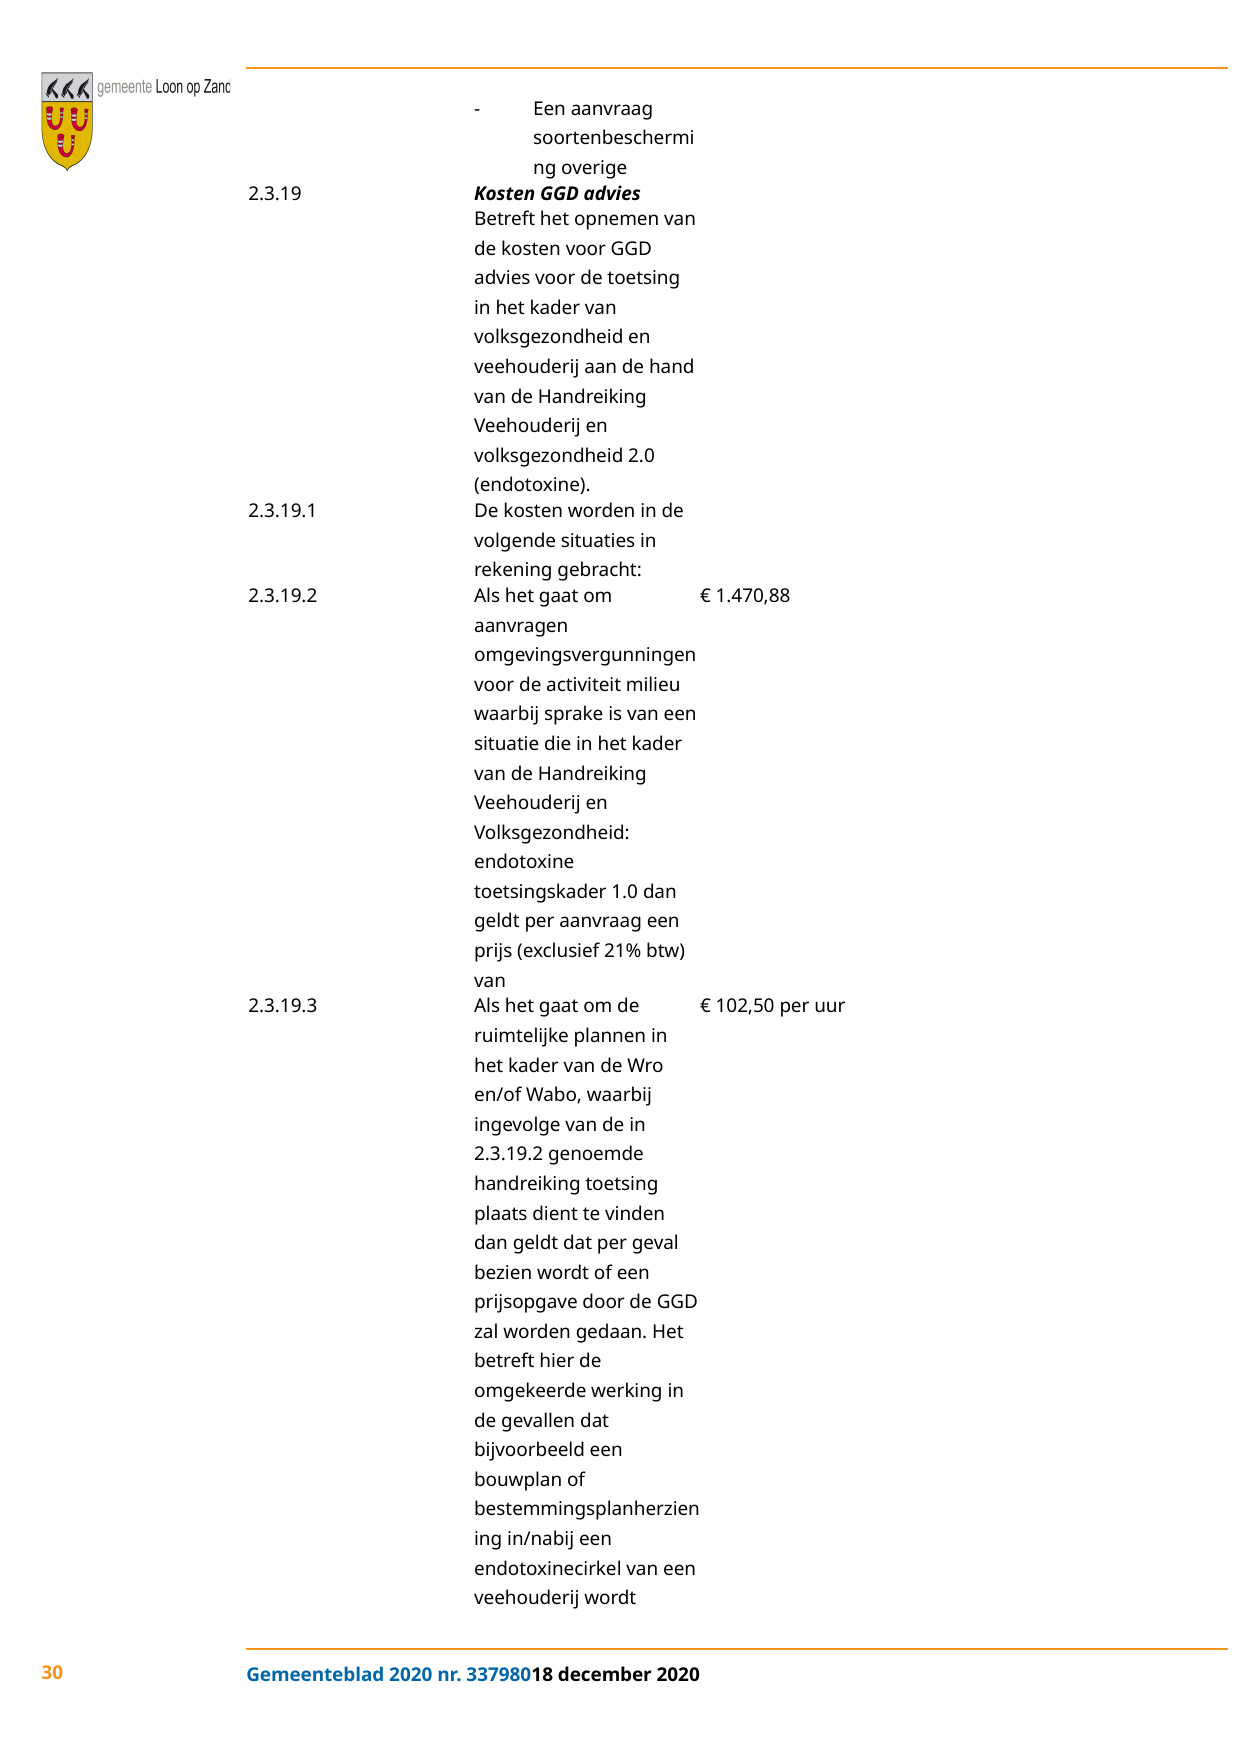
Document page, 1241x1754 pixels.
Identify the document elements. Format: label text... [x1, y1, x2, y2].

table_cell € 1.470,88 [700, 582, 926, 993]
table_cell [700, 95, 926, 180]
table_cell [248, 95, 474, 180]
table_cell [926, 582, 1152, 993]
table_cell De kosten worden in de volgende situaties in rekening gebracht: [474, 498, 700, 582]
table_cell [248, 205, 474, 497]
table_cell 2.3.19.2 [248, 582, 474, 993]
table_cell [926, 180, 1152, 205]
table_cell Betreft het opnemen van de kosten voor GGD advies voor de toetsing in het kader van volksgezondheid en veehouderij aan de hand van de Handreiking Veehouderij en volksgezondheid 2.0 (endotoxine). [474, 205, 700, 497]
table_cell [700, 498, 926, 582]
table_cell [926, 993, 1152, 1610]
table_cell 2.3.19.1 [248, 498, 474, 582]
table_cell [926, 498, 1152, 582]
table_cell [926, 205, 1152, 497]
table_cell [700, 205, 926, 497]
table_cell Als het gaat om aanvragen omgevingsvergunningen voor de activiteit milieu waarbij sprake is van een situatie die in het kader van de Handreiking Veehouderij en Volksgezondheid: endotoxine toetsingskader 1.0 dan geldt per aanvraag een prijs (exclusief 21% btw) van [474, 582, 700, 993]
table_cell 2.3.19 [248, 180, 474, 205]
table_cell Een aanvraag soortenbescherming overige [474, 95, 700, 180]
table_cell [926, 95, 1152, 180]
table_cell Als het gaat om de ruimtelijke plannen in het kader van de Wro en/of Wabo, waarbij ingevolge van de in 2.3.19.2 genoemde handreiking toetsing plaats dient te vinden dan geldt dat per geval bezien wordt of een prijsopgave door de GGD zal worden gedaan. Het betreft hier de omgekeerde werking in de gevallen dat bijvoorbeeld een bouwplan of bestemmingsplanherziening in/nabij een endotoxinecirkel van een veehouderij wordt [474, 993, 700, 1610]
table_cell € 102,50 per uur [700, 993, 926, 1610]
picture [41, 47, 231, 172]
table_cell Kosten GGD advies [474, 180, 700, 205]
table_cell [700, 180, 926, 205]
table_cell 2.3.19.3 [248, 993, 474, 1610]
